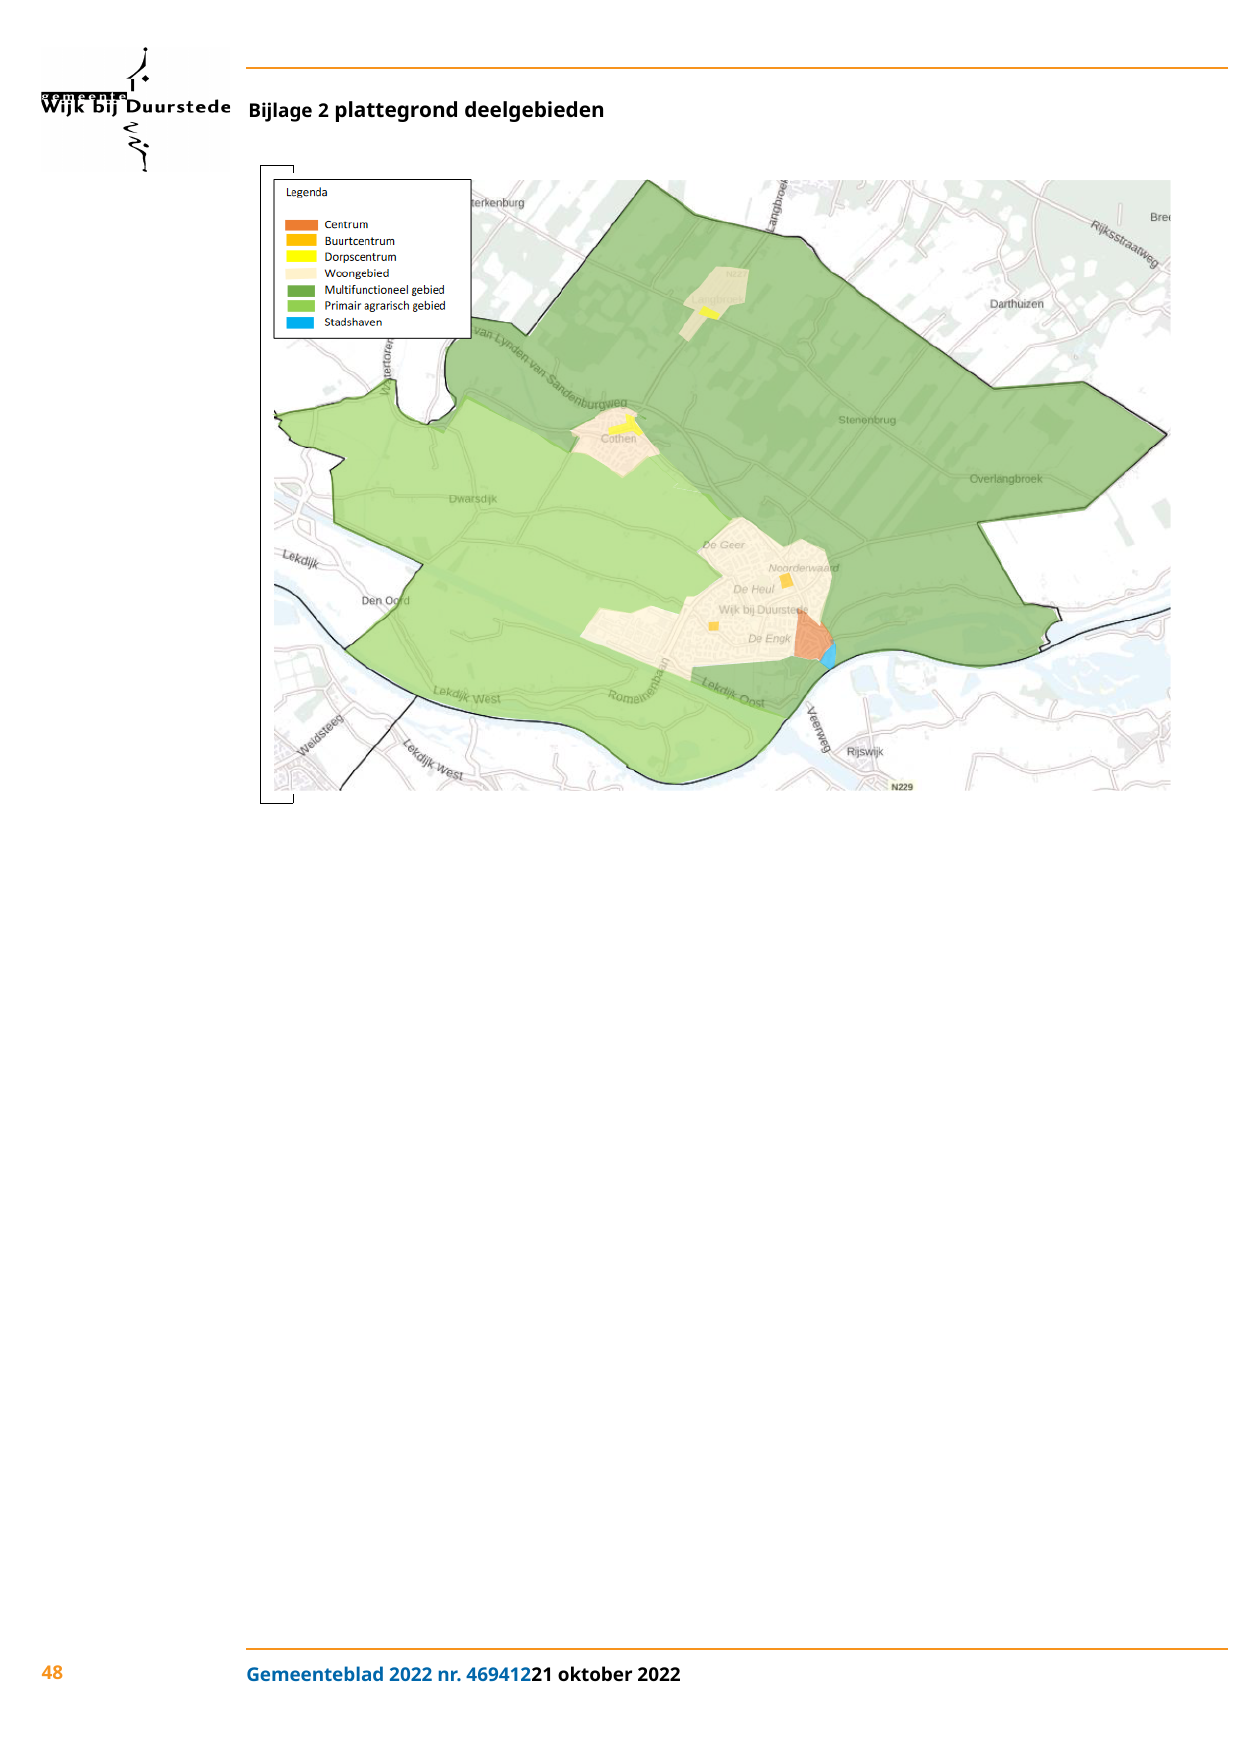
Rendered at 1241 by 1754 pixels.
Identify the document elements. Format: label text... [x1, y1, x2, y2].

picture [268, 173, 1173, 794]
text Bijlage 2 plattegrond deelgebieden [248, 95, 1152, 123]
picture [41, 47, 231, 172]
